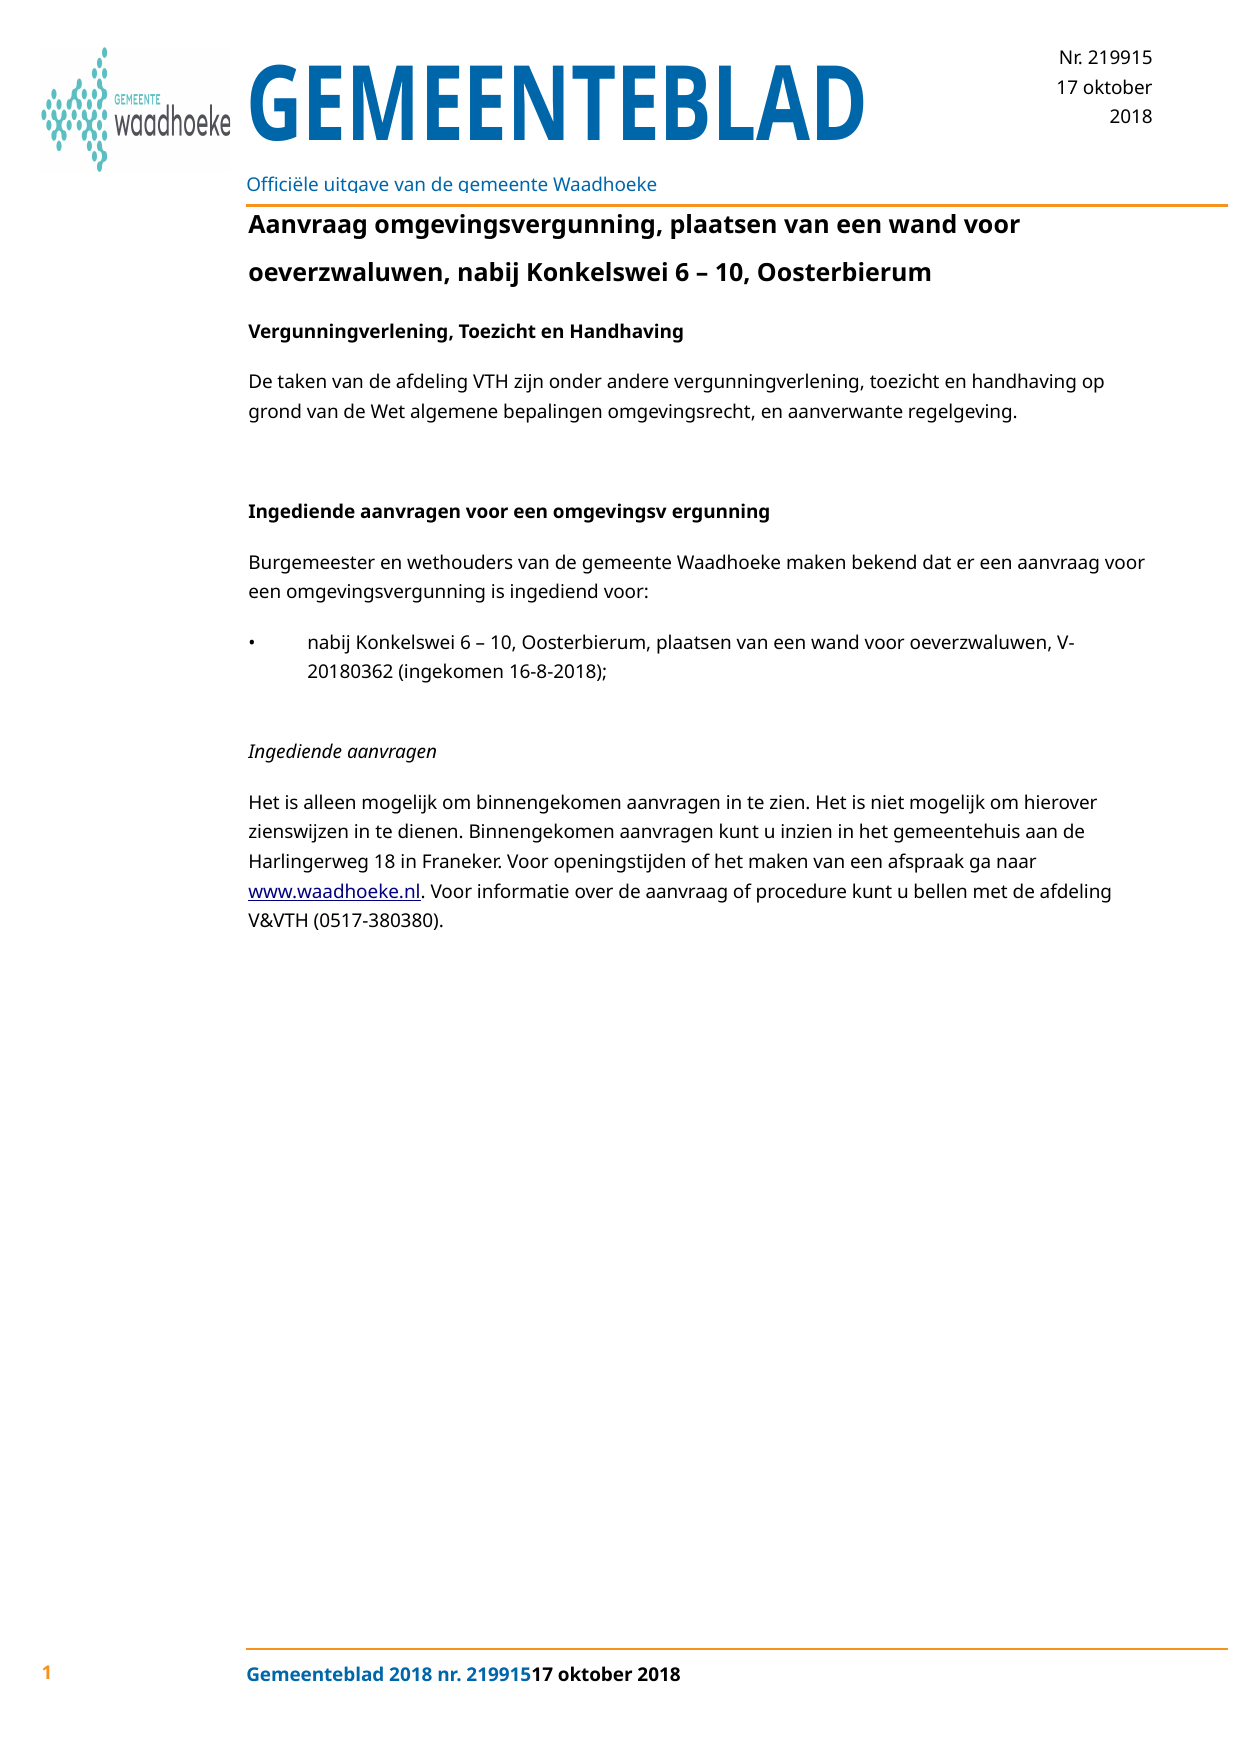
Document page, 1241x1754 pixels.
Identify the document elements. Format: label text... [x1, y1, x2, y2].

text Ingediende aanvragen voor een omgevingsv ergunning [248, 499, 1152, 524]
text De taken van de afdeling VTH zijn onder andere vergunningverlening, toezicht en handhaving op grond van de Wet algemene bepalingen omgevingsrecht, en aanverwante regelgeving. [248, 368, 1152, 424]
picture [41, 47, 231, 172]
text Burgemeester en wethouders van de gemeente Waadhoeke maken bekend dat er een aanvraag voor een omgevingsvergunning is ingediend voor: [248, 549, 1152, 604]
text Aanvraag omgevingsvergunning, plaatsen van een wand voor oeverzwaluwen, nabij Konkelswei 6 – 10, Oosterbierum [248, 207, 1152, 288]
list nabij Konkelswei 6 – 10, Oosterbierum, plaatsen van een wand voor oeverzwaluwen, V-20180362 (ingekomen 16-8-2018); [248, 629, 1152, 684]
text Vergunningverlening, Toezicht en Handhaving [248, 318, 1152, 344]
text Ingediende aanvragen [248, 739, 1152, 764]
text Het is alleen mogelijk om binnengekomen aanvragen in te zien. Het is niet mogelijk om hierover zienswijzen in te dienen. Binnengekomen aanvragen kunt u inzien in het gemeentehuis aan de Harlingerweg 18 in Franeker. Voor openingstijden of het maken van een afspraak ga naar www.waadhoeke.nl. Voor informatie over de aanvraag of procedure kunt u bellen met de afdeling V&VTH (0517-380380). [248, 789, 1152, 933]
